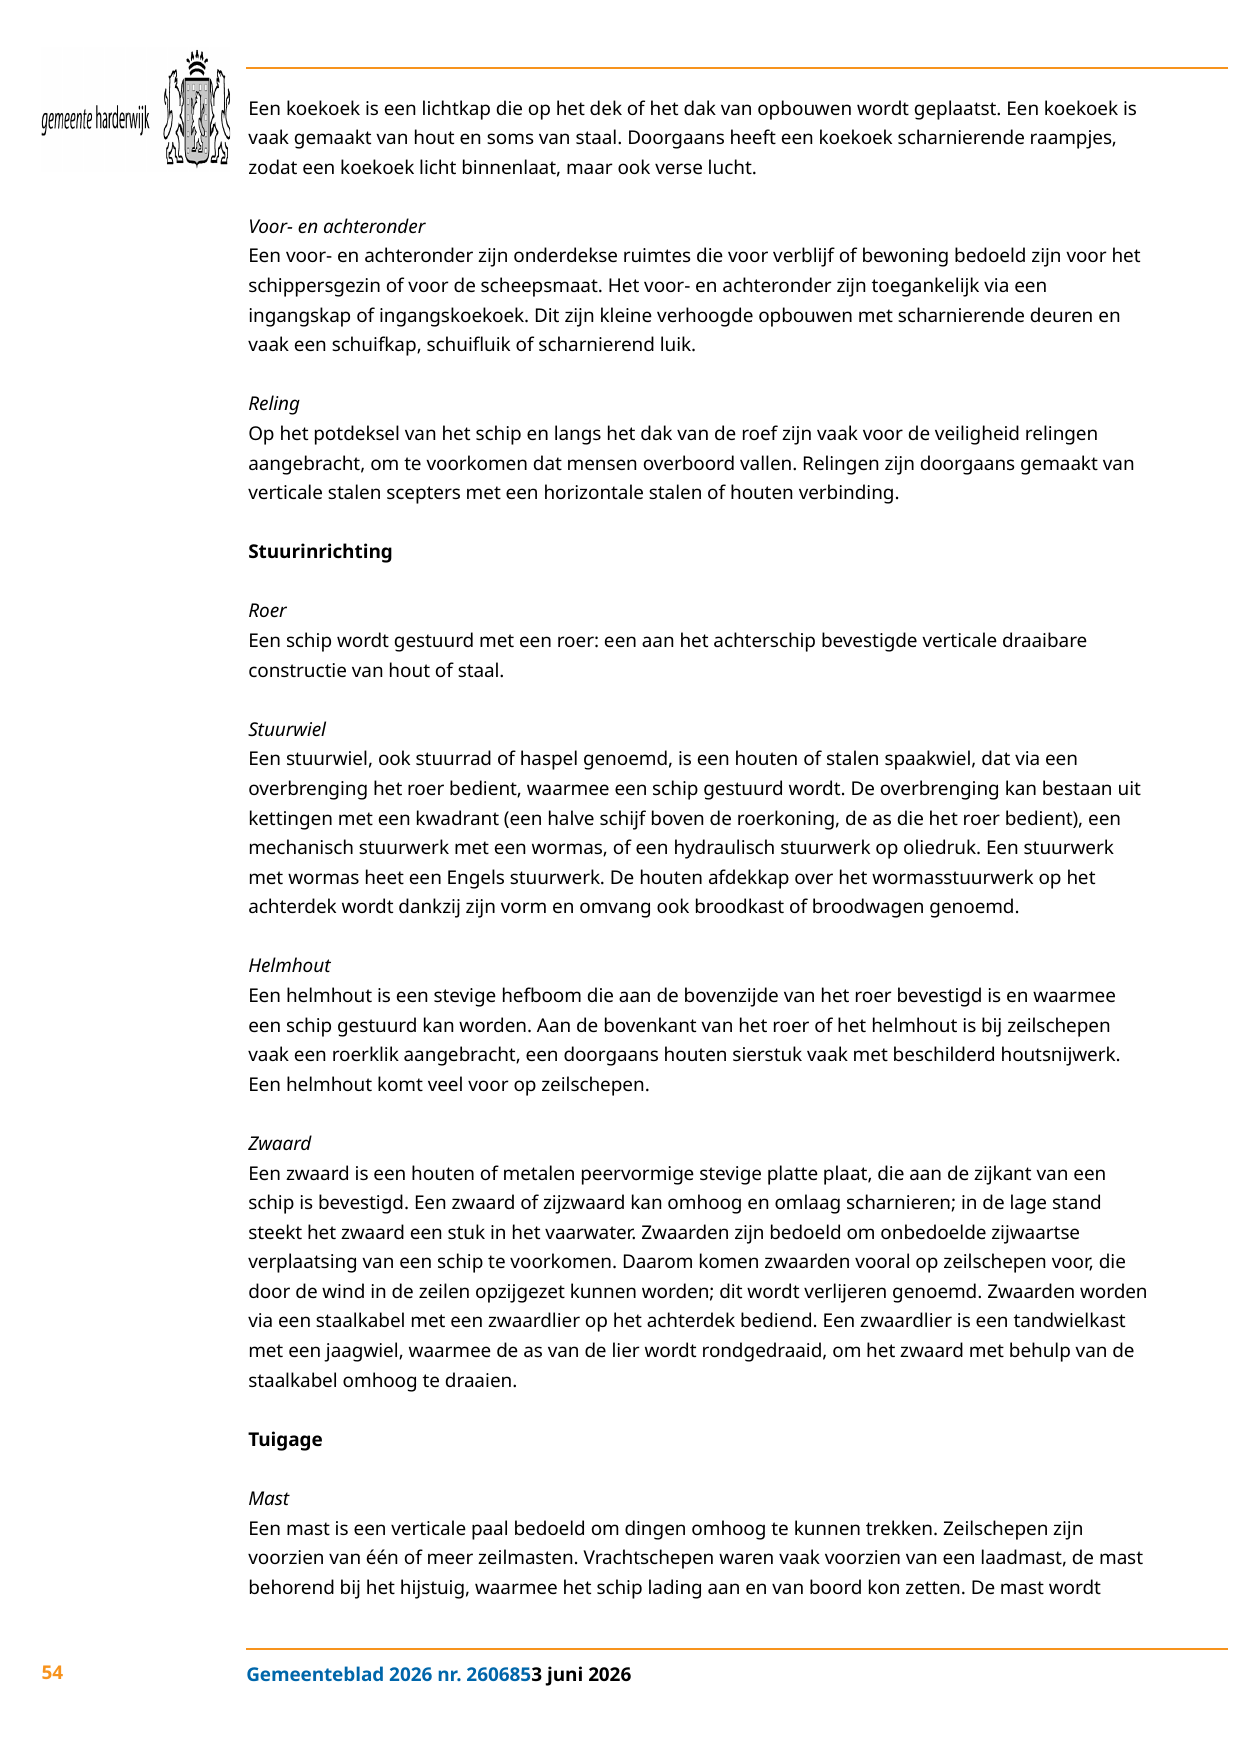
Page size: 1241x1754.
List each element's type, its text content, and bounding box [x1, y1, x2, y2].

text Een voor- en achteronder zijn onderdekse ruimtes die voor verblijf of bewoning bedoeld zijn voor het schippersgezin of voor de scheepsmaat. Het voor- en achteronder zijn toegankelijk via een ingangskap of ingangskoekoek. Dit zijn kleine verhoogde opbouwen met scharnierende deuren en vaak een schuifkap, schuifluik of scharnierend luik. [248, 243, 1152, 357]
text Helmhout [248, 953, 1152, 978]
text Voor- en achteronder [248, 213, 1152, 239]
text Een mast is een verticale paal bedoeld om dingen omhoog te kunnen trekken. Zeilschepen zijn voorzien van één of meer zeilmasten. Vrachtschepen waren vaak voorzien van een laadmast, de mast behorend bij het hijstuig, waarmee het schip lading aan en van boord kon zetten. De mast wordt [248, 1515, 1152, 1600]
text Roer [248, 598, 1152, 623]
text Stuurwiel [248, 716, 1152, 742]
text Reling [248, 391, 1152, 416]
text Mast [248, 1485, 1152, 1511]
text Op het potdeksel van het schip en langs het dak van de roef zijn vaak voor de veiligheid relingen aangebracht, om te voorkomen dat mensen overboord vallen. Relingen zijn doorgaans gemaakt van verticale stalen scepters met een horizontale stalen of houten verbinding. [248, 420, 1152, 505]
text Tuigage [248, 1426, 1152, 1452]
text Stuurinrichting [248, 538, 1152, 564]
text Een zwaard is een houten of metalen peervormige stevige platte plaat, die aan de zijkant van een schip is bevestigd. Een zwaard of zijzwaard kan omhoog en omlaag scharnieren; in de lage stand steekt het zwaard een stuk in het vaarwater. Zwaarden zijn bedoeld om onbedoelde zijwaartse verplaatsing van een schip te voorkomen. Daarom komen zwaarden vooral op zeilschepen voor, die door de wind in de zeilen opzijgezet kunnen worden; dit wordt verlijeren genoemd. Zwaarden worden via een staalkabel met een zwaardlier op het achterdek bediend. Een zwaardlier is een tandwielkast met een jaagwiel, waarmee de as van de lier wordt rondgedraaid, om het zwaard met behulp van de staalkabel omhoog te draaien. [248, 1160, 1152, 1393]
picture [41, 47, 231, 172]
text Een stuurwiel, ook stuurrad of haspel genoemd, is een houten of stalen spaakwiel, dat via een overbrenging het roer bedient, waarmee een schip gestuurd wordt. De overbrenging kan bestaan uit kettingen met een kwadrant (een halve schijf boven de roerkoning, de as die het roer bedient), een mechanisch stuurwerk met een wormas, of een hydraulisch stuurwerk op oliedruk. Een stuurwerk met wormas heet een Engels stuurwerk. De houten afdekkap over het wormasstuurwerk op het achterdek wordt dankzij zijn vorm en omvang ook broodkast of broodwagen genoemd. [248, 746, 1152, 919]
text Zwaard [248, 1130, 1152, 1156]
text Een koekoek is een lichtkap die op het dek of het dak van opbouwen wordt geplaatst. Een koekoek is vaak gemaakt van hout en soms van staal. Doorgaans heeft een koekoek scharnierende raampjes, zodat een koekoek licht binnenlaat, maar ook verse lucht. [248, 95, 1152, 180]
text Een schip wordt gestuurd met een roer: een aan het achterschip bevestigde verticale draaibare constructie van hout of staal. [248, 627, 1152, 683]
text Een helmhout is een stevige hefboom die aan de bovenzijde van het roer bevestigd is en waarmee een schip gestuurd kan worden. Aan de bovenkant van het roer of het helmhout is bij zeilschepen vaak een roerklik aangebracht, een doorgaans houten sierstuk vaak met beschilderd houtsnijwerk. Een helmhout komt veel voor op zeilschepen. [248, 982, 1152, 1097]
